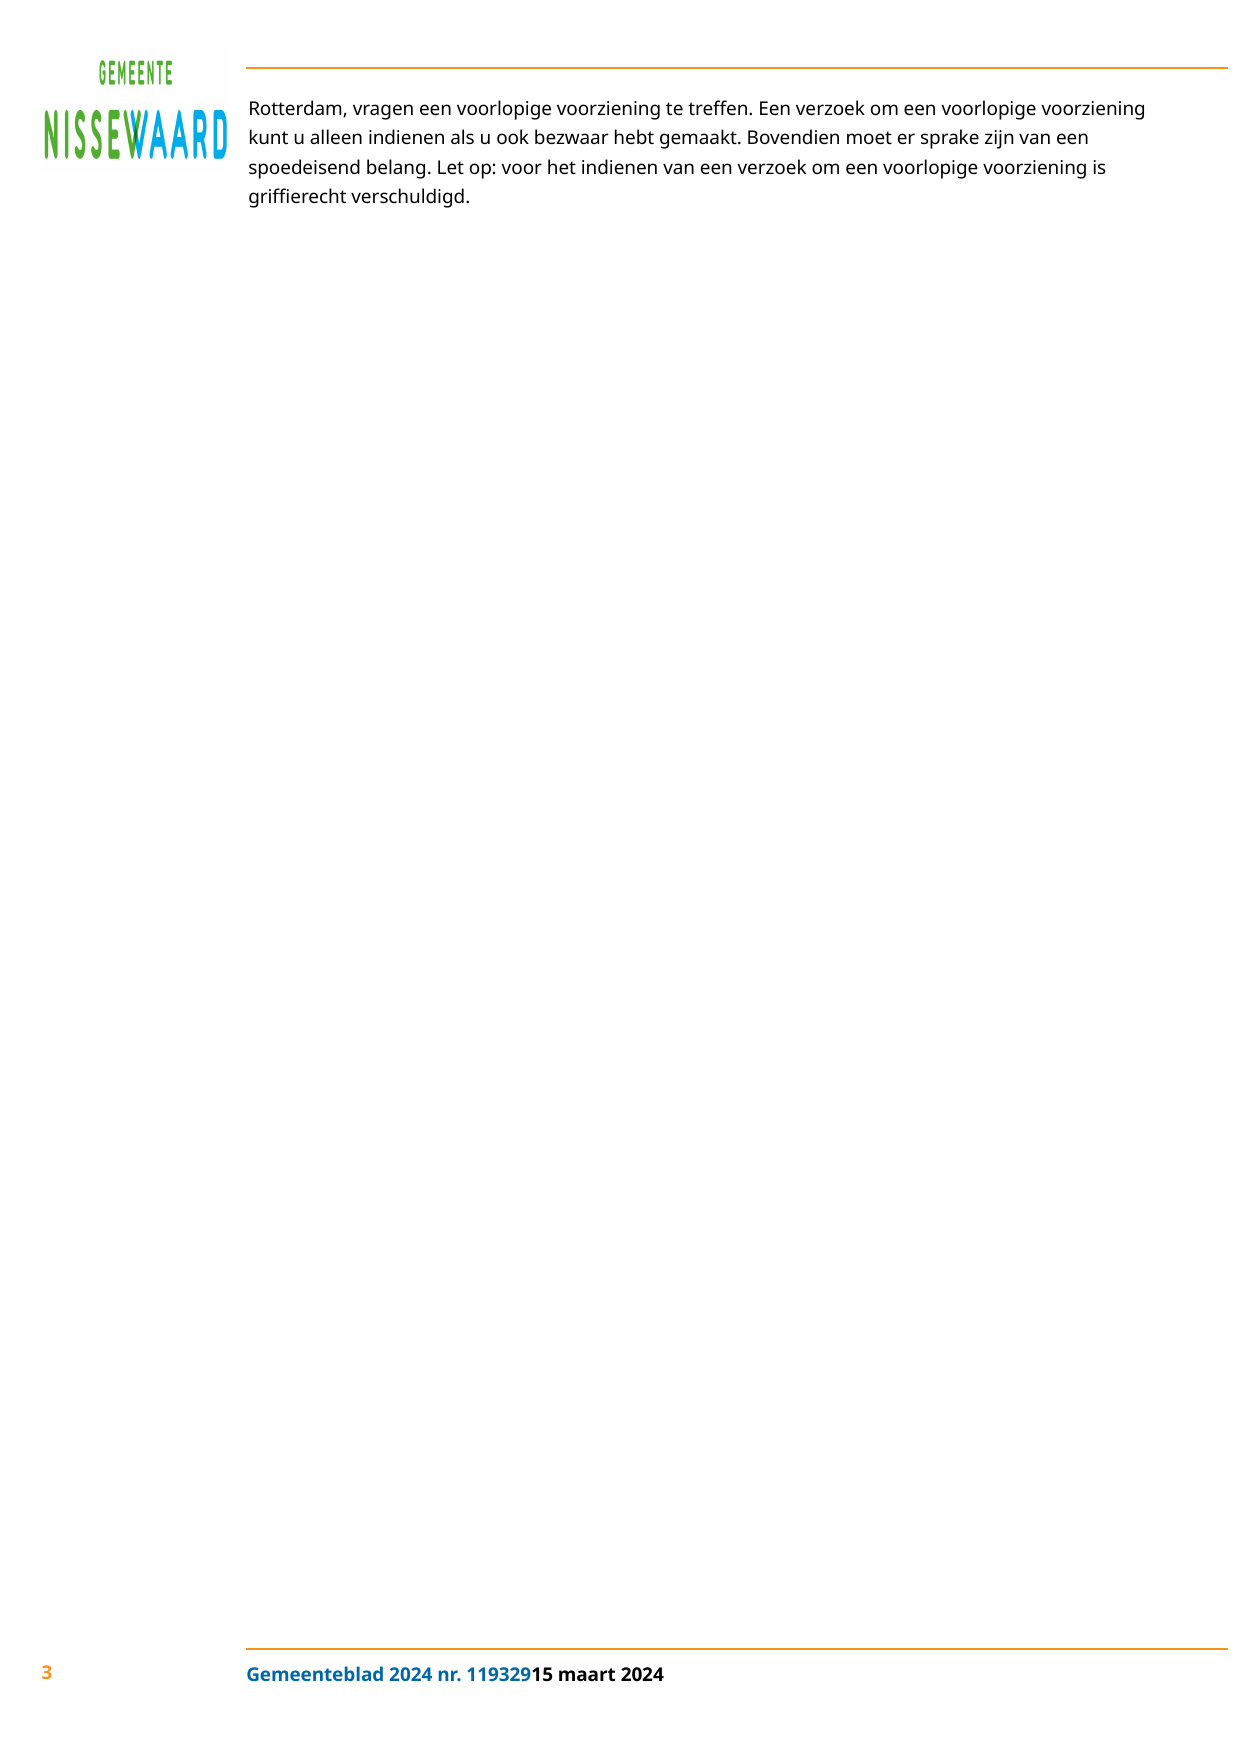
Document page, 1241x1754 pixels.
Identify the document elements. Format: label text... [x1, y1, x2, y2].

text Rotterdam, vragen een voorlopige voorziening te treffen. Een verzoek om een voorlopige voorziening kunt u alleen indienen als u ook bezwaar hebt gemaakt. Bovendien moet er sprake zijn van een spoedeisend belang. Let op: voor het indienen van een verzoek om een voorlopige voorziening is griffierecht verschuldigd. [248, 95, 1152, 209]
picture [41, 47, 231, 172]
